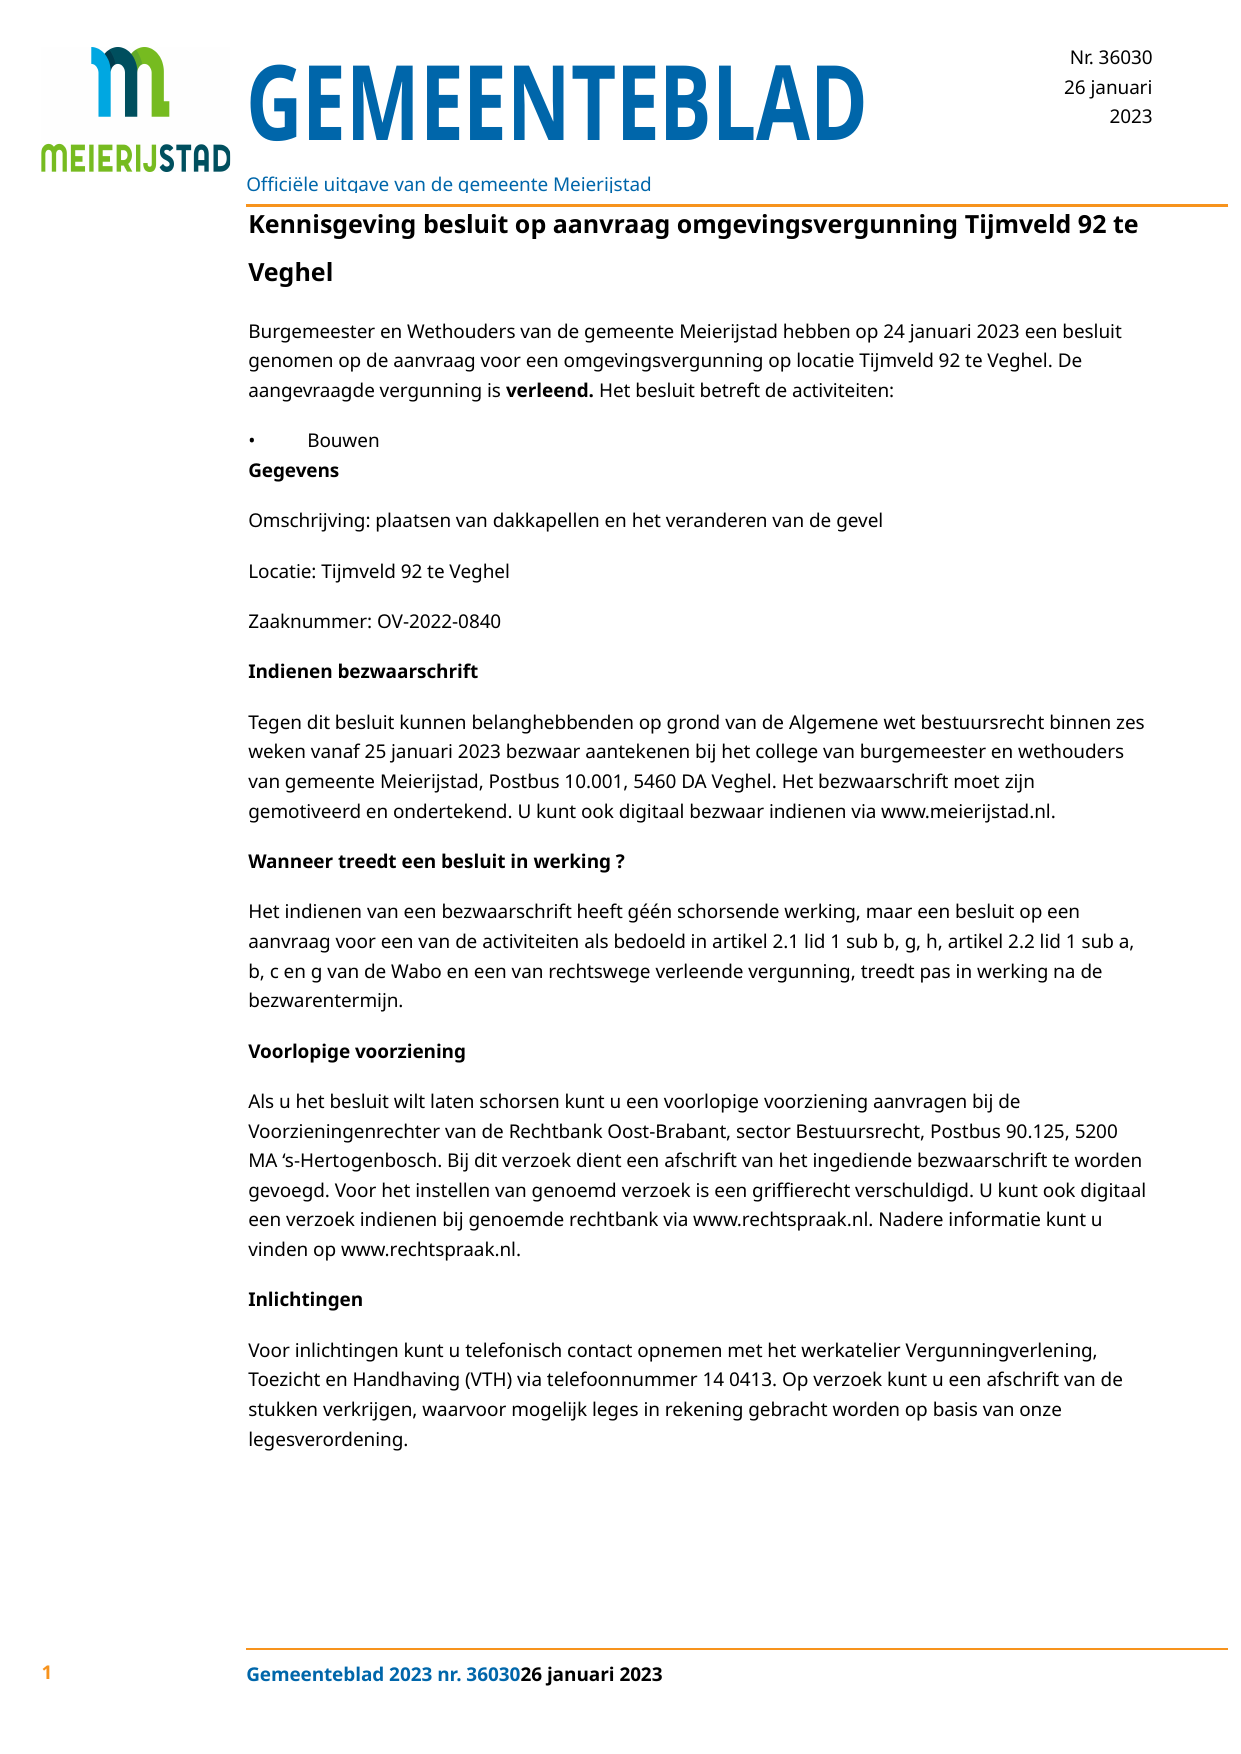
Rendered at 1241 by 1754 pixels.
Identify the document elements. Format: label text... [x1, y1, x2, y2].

text Het indienen van een bezwaarschrift heeft géén schorsende werking, maar een besluit op een aanvraag voor een van de activiteiten als bedoeld in artikel 2.1 lid 1 sub b, g, h, artikel 2.2 lid 1 sub a, b, c en g van de Wabo en een van rechtswege verleende vergunning, treedt pas in werking na de bezwarentermijn. [248, 899, 1152, 1013]
text Voorlopige voorziening [248, 1038, 1152, 1064]
text Burgemeester en Wethouders van de gemeente Meierijstad hebben op 24 januari 2023 een besluit genomen op de aanvraag voor een omgevingsvergunning op locatie Tijmveld 92 te Veghel. De aangevraagde vergunning is verleend. Het besluit betreft de activiteiten: [248, 318, 1152, 403]
picture [41, 47, 231, 172]
text Locatie: Tijmveld 92 te Veghel [248, 558, 1152, 584]
text Wanneer treedt een besluit in werking ? [248, 848, 1152, 874]
text Omschrijving: plaatsen van dakkapellen en het veranderen van de gevel [248, 507, 1152, 533]
text Kennisgeving besluit op aanvraag omgevingsvergunning Tijmveld 92 te Veghel [248, 207, 1152, 288]
text Als u het besluit wilt laten schorsen kunt u een voorlopige voorziening aanvragen bij de Voorzieningenrechter van de Rechtbank Oost-Brabant, sector Bestuursrecht, Postbus 90.125, 5200 MA ‘s-Hertogenbosch. Bij dit verzoek dient een afschrift van het ingediende bezwaarschrift te worden gevoegd. Voor het instellen van genoemd verzoek is een griffierecht verschuldigd. U kunt ook digitaal een verzoek indienen bij genoemde rechtbank via www.rechtspraak.nl. Nadere informatie kunt u vinden op www.rechtspraak.nl. [248, 1088, 1152, 1262]
text Inlichtingen [248, 1287, 1152, 1312]
text Voor inlichtingen kunt u telefonisch contact opnemen met het werkatelier Vergunningverlening, Toezicht en Handhaving (VTH) via telefoonnummer 14 0413. Op verzoek kunt u een afschrift van de stukken verkrijgen, waarvoor mogelijk leges in rekening gebracht worden op basis van onze legesverordening. [248, 1337, 1152, 1452]
list Bouwen [248, 427, 1152, 453]
text Indienen bezwaarschrift [248, 659, 1152, 684]
text Gegevens [248, 457, 1152, 483]
text Tegen dit besluit kunnen belanghebbenden op grond van de Algemene wet bestuursrecht binnen zes weken vanaf 25 januari 2023 bezwaar aantekenen bij het college van burgemeester en wethouders van gemeente Meierijstad, Postbus 10.001, 5460 DA Veghel. Het bezwaarschrift moet zijn gemotiveerd en ondertekend. U kunt ook digitaal bezwaar indienen via www.meierijstad.nl. [248, 709, 1152, 824]
text Zaaknummer: OV-2022-0840 [248, 608, 1152, 634]
